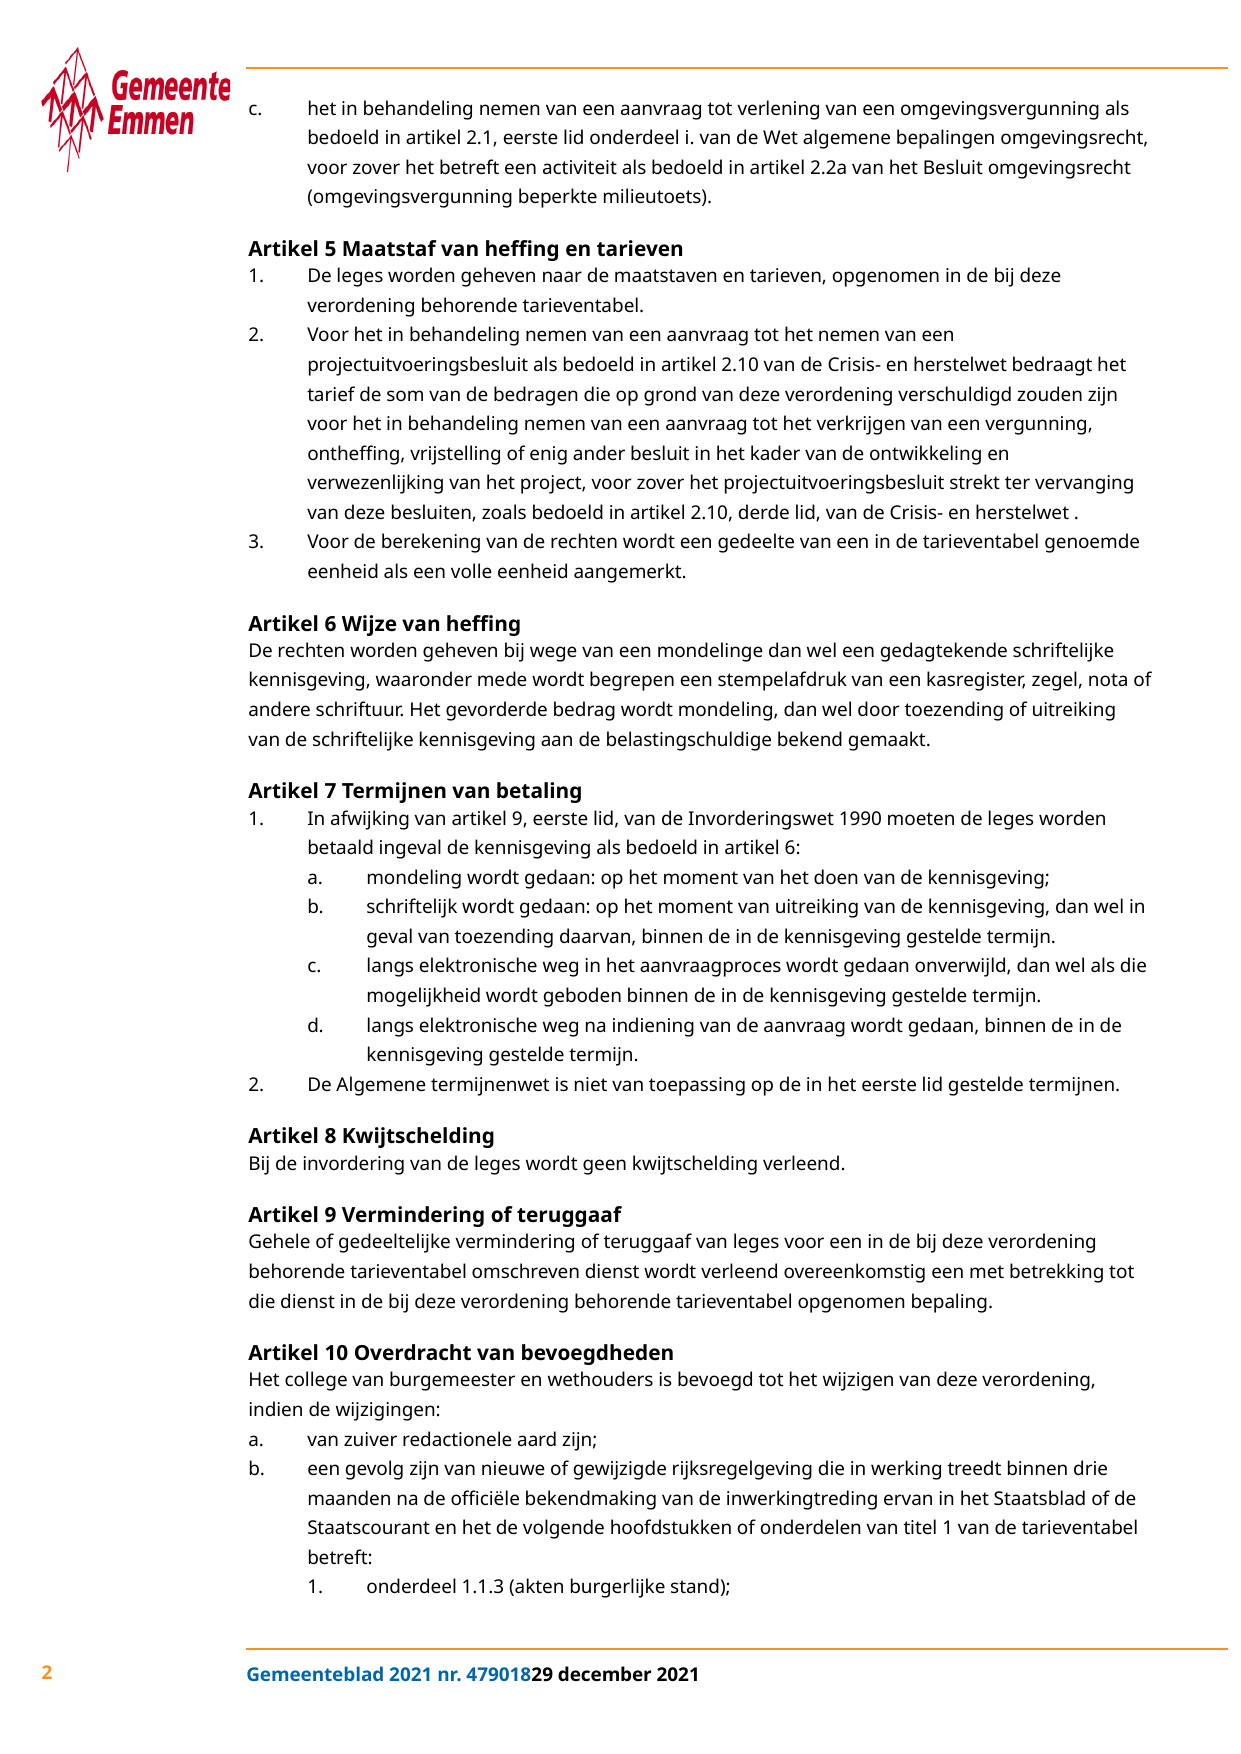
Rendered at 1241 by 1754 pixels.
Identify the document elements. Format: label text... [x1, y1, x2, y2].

text Artikel 8 Kwijtschelding [248, 1121, 1152, 1150]
text Het college van burgemeester en wethouders is bevoegd tot het wijzigen van deze verordening, indien de wijzigingen: [248, 1367, 1152, 1422]
list Voor de berekening van de rechten wordt een gedeelte van een in de tarieventabel genoemde eenheid als een volle eenheid aangemerkt. [248, 529, 1152, 584]
text Bij de invordering van de leges wordt geen kwijtschelding verleend. [248, 1150, 1152, 1176]
text Artikel 7 Termijnen van betaling [248, 776, 1152, 805]
list In afwijking van artikel 9, eerste lid, van de Invorderingswet 1990 moeten de leges worden betaald ingeval de kennisgeving als bedoeld in artikel 6: [248, 805, 1152, 860]
list een gevolg zijn van nieuwe of gewijzigde rijksregelgeving die in werking treedt binnen drie maanden na de officiële bekendmaking van de inwerkingtreding ervan in het Staatsblad of de Staatscourant en het de volgende hoofdstukken of onderdelen van titel 1 van de tarieventabel betreft: [248, 1455, 1152, 1570]
list het in behandeling nemen van een aanvraag tot verlening van een omgevingsvergunning als bedoeld in artikel 2.1, eerste lid onderdeel i. van de Wet algemene bepalingen omgevingsrecht, voor zover het betreft een activiteit als bedoeld in artikel 2.2a van het Besluit omgevingsrecht (omgevingsvergunning beperkte milieutoets). [248, 95, 1152, 209]
text Artikel 9 Vermindering of teruggaaf [248, 1200, 1152, 1229]
list langs elektronische weg in het aanvraagproces wordt gedaan onverwijld, dan wel als die mogelijkheid wordt geboden binnen de in de kennisgeving gestelde termijn. [307, 953, 1152, 1008]
text Artikel 5 Maatstaf van heffing en tarieven [248, 234, 1152, 262]
text Artikel 10 Overdracht van bevoegdheden [248, 1338, 1152, 1367]
list van zuiver redactionele aard zijn; [248, 1426, 1152, 1452]
list De Algemene termijnenwet is niet van toepassing op de in het eerste lid gestelde termijnen. [248, 1071, 1152, 1097]
list Voor het in behandeling nemen van een aanvraag tot het nemen van een projectuitvoeringsbesluit als bedoeld in artikel 2.10 van de Crisis- en herstelwet bedraagt het tarief de som van de bedragen die op grond van deze verordening verschuldigd zouden zijn voor het in behandeling nemen van een aanvraag tot het verkrijgen van een vergunning, ontheffing, vrijstelling of enig ander besluit in het kader van de ontwikkeling en verwezenlijking van het project, voor zover het projectuitvoeringsbesluit strekt ter vervanging van deze besluiten, zoals bedoeld in artikel 2.10, derde lid, van de Crisis- en herstelwet . [248, 322, 1152, 525]
text Artikel 6 Wijze van heffing [248, 609, 1152, 637]
list De leges worden geheven naar de maatstaven en tarieven, opgenomen in de bij deze verordening behorende tarieventabel. [248, 262, 1152, 318]
list schriftelijk wordt gedaan: op het moment van uitreiking van de kennisgeving, dan wel in geval van toezending daarvan, binnen de in de kennisgeving gestelde termijn. [307, 893, 1152, 949]
list onderdeel 1.1.3 (akten burgerlijke stand); [307, 1574, 1152, 1599]
list mondeling wordt gedaan: op het moment van het doen van de kennisgeving; [307, 864, 1152, 889]
picture [41, 47, 231, 172]
text De rechten worden geheven bij wege van een mondelinge dan wel een gedagtekende schriftelijke kennisgeving, waaronder mede wordt begrepen een stempelafdruk van een kasregister, zegel, nota of andere schriftuur. Het gevorderde bedrag wordt mondeling, dan wel door toezending of uitreiking van de schriftelijke kennisgeving aan de belastingschuldige bekend gemaakt. [248, 637, 1152, 752]
text Gehele of gedeeltelijke vermindering of teruggaaf van leges voor een in de bij deze verordening behorende tarieventabel omschreven dienst wordt verleend overeenkomstig een met betrekking tot die dienst in de bij deze verordening behorende tarieventabel opgenomen bepaling. [248, 1229, 1152, 1313]
list langs elektronische weg na indiening van de aanvraag wordt gedaan, binnen de in de kennisgeving gestelde termijn. [307, 1012, 1152, 1067]
